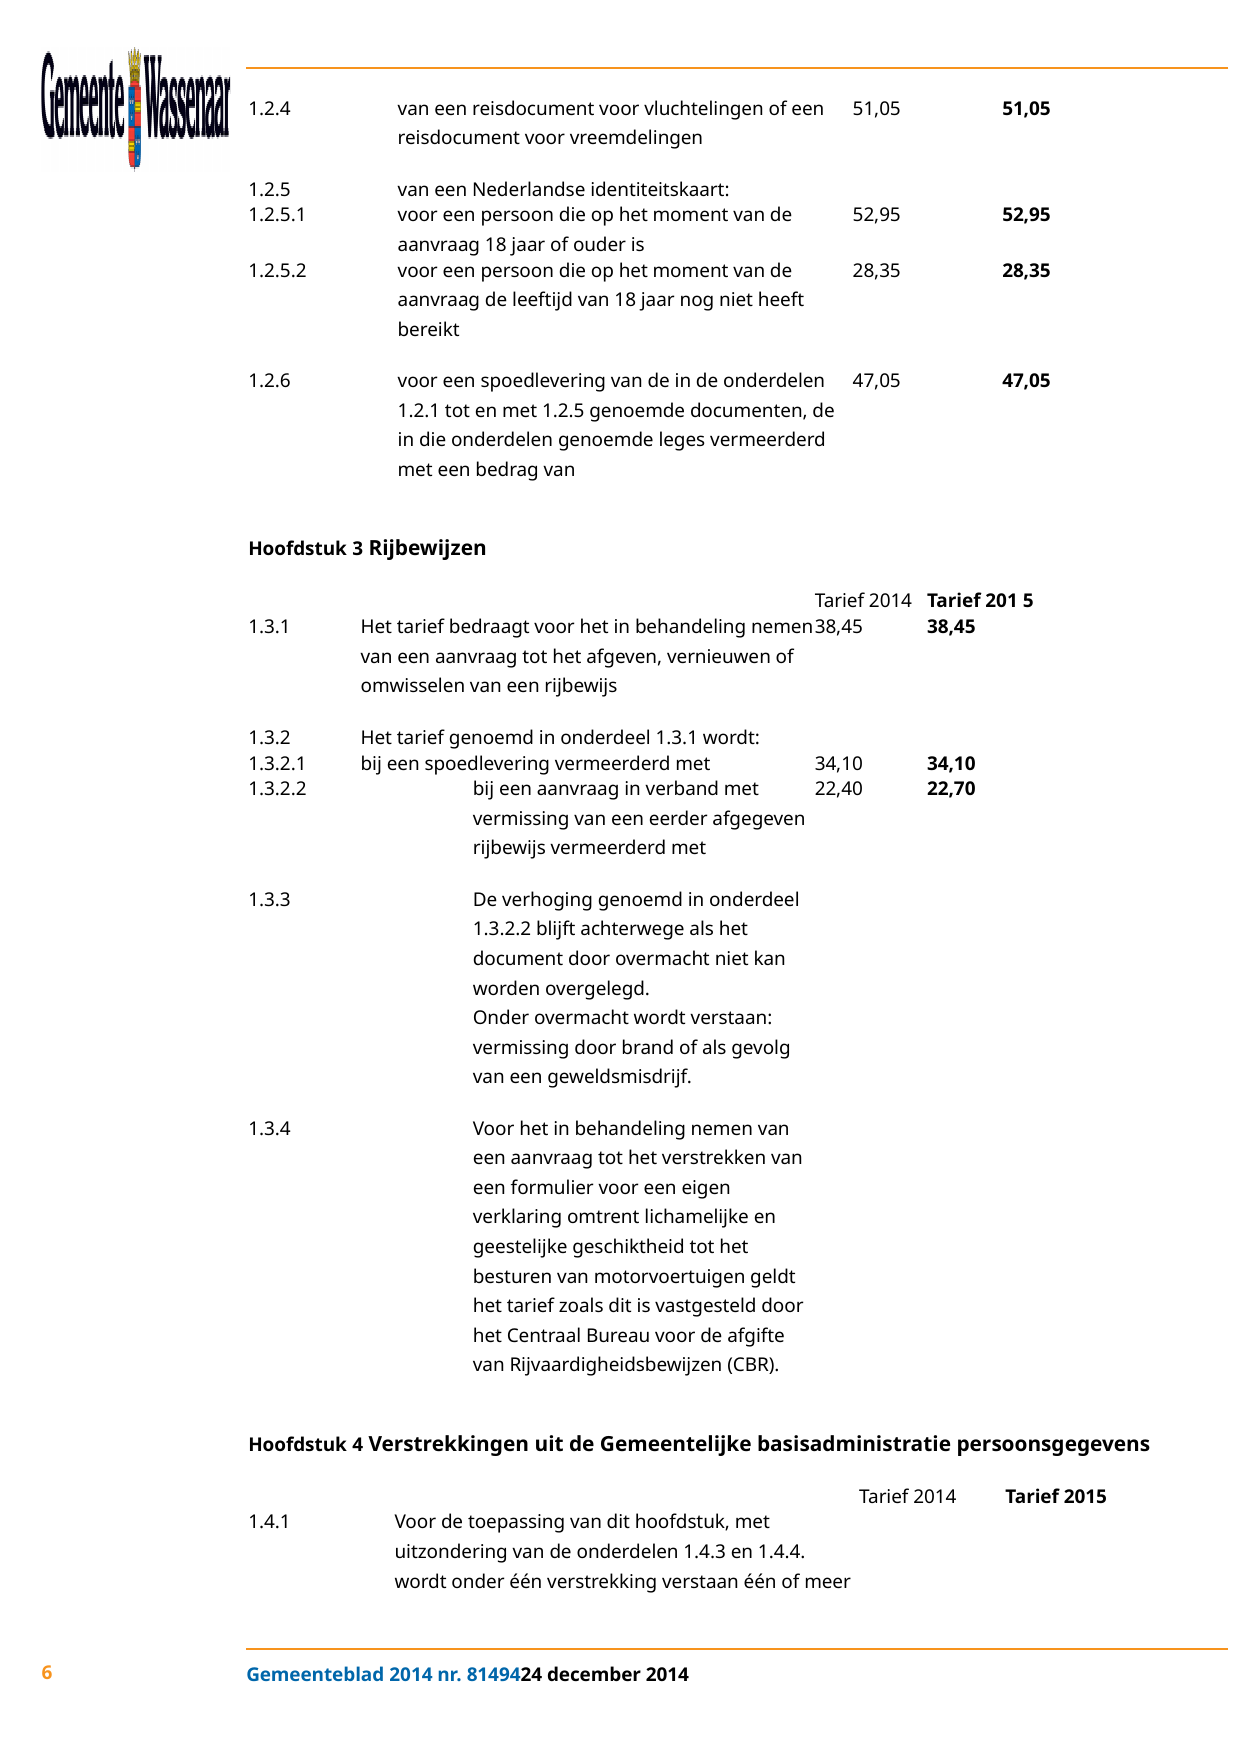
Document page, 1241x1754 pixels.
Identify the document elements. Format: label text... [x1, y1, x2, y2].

table_cell [1002, 176, 1152, 202]
table_cell 1.4.1 [248, 1509, 394, 1594]
table_header [248, 588, 360, 613]
table_cell voor een persoon die op het moment van de aanvraag 18 jaar of ouder is [398, 202, 852, 257]
table_cell Het tarief genoemd in onderdeel 1.3.1 wordt: [360, 724, 814, 750]
table_cell [815, 698, 927, 724]
table_cell [927, 1115, 1152, 1377]
table_cell [859, 1509, 1005, 1594]
table_cell [248, 860, 473, 886]
table_cell 1.2.5 [248, 176, 397, 202]
table_cell [398, 150, 852, 176]
table_header [360, 588, 814, 613]
table_cell 1.2.5.2 [248, 257, 397, 342]
table_cell De verhoging genoemd in onderdeel 1.3.2.2 blijft achterwege als het document door overmacht niet kan worden overgelegd. Onder overmacht wordt verstaan: vermissing door brand of als gevolg van een geweldsmisdrijf. [473, 886, 814, 1089]
table_cell 34,10 [927, 750, 1039, 775]
table_header Tarief 201 5 [927, 588, 1039, 613]
table_cell 52,95 [853, 202, 1002, 257]
table_header Tarief 2014 [859, 1483, 1005, 1509]
table_cell 51,05 [853, 95, 1002, 150]
table_cell 1.3.3 [248, 886, 473, 1089]
table_cell [927, 698, 1039, 724]
table_cell van een reisdocument voor vluchtelingen of een reisdocument voor vreemdelingen [398, 95, 852, 150]
table_cell 47,05 [1002, 368, 1152, 482]
table_cell [815, 886, 927, 1089]
table_cell 22,40 [815, 775, 927, 860]
table_cell 52,95 [1002, 202, 1152, 257]
table_cell [927, 724, 1039, 750]
table_cell bij een spoedlevering vermeerderd met [360, 750, 814, 775]
table_cell 34,10 [815, 750, 927, 775]
table_cell 22,70 [927, 775, 1152, 860]
table_cell [815, 1089, 927, 1115]
text Hoofdstuk 4 Verstrekkingen uit de Gemeentelijke basisadministratie persoonsgegevens [248, 1429, 1152, 1457]
table_cell voor een persoon die op het moment van de aanvraag de leeftijd van 18 jaar nog niet heeft bereikt [398, 257, 852, 342]
table_cell Voor de toepassing van dit hoofdstuk, met uitzondering van de onderdelen 1.4.3 en 1.4.4. wordt onder één verstrekking verstaan één of meer [394, 1509, 859, 1594]
table_cell 51,05 [1002, 95, 1152, 150]
table_cell [853, 150, 1002, 176]
table_header Tarief 2014 [815, 588, 927, 613]
table_cell [815, 724, 927, 750]
table_cell [248, 342, 397, 367]
text Hoofdstuk 3 Rijbewijzen [248, 533, 1152, 562]
table_cell [398, 342, 852, 367]
table_cell 1.3.2 [248, 724, 360, 750]
table_cell [360, 698, 814, 724]
table_cell Voor het in behandeling nemen van een aanvraag tot het verstrekken van een formulier voor een eigen verklaring omtrent lichamelijke en geestelijke geschiktheid tot het besturen van motorvoertuigen geldt het tarief zoals dit is vastgesteld door het Centraal Bureau voor de afgifte van Rijvaardigheidsbewijzen (CBR). [473, 1115, 814, 1377]
table_cell [248, 698, 360, 724]
table_cell 38,45 [927, 613, 1039, 698]
table_cell [248, 150, 397, 176]
table_cell [473, 1089, 814, 1115]
table_cell bij een aanvraag in verband met vermissing van een eerder afgegeven rijbewijs vermeerderd met [473, 775, 814, 860]
table_cell [853, 342, 1002, 367]
table_cell 1.2.6 [248, 368, 397, 482]
table_cell [1002, 342, 1152, 367]
table_header [394, 1483, 859, 1509]
table_cell [1002, 150, 1152, 176]
table_cell 1.2.5.1 [248, 202, 397, 257]
table_header [248, 1483, 394, 1509]
table_cell 47,05 [853, 368, 1002, 482]
table_cell [853, 176, 1002, 202]
picture [41, 47, 231, 172]
table_cell [927, 860, 1152, 886]
table_cell 1.2.4 [248, 95, 397, 150]
table_cell 38,45 [815, 613, 927, 698]
table_cell 1.3.4 [248, 1115, 473, 1377]
table_cell voor een spoedlevering van de in de onderdelen 1.2.1 tot en met 1.2.5 genoemde documenten, de in die onderdelen genoemde leges vermeerderd met een bedrag van [398, 368, 852, 482]
table_cell [927, 886, 1152, 1089]
table_header Tarief 2015 [1005, 1483, 1152, 1509]
table_cell [1005, 1509, 1152, 1594]
table_cell Het tarief bedraagt voor het in behandeling nemen van een aanvraag tot het afgeven, vernieuwen of omwisselen van een rijbewijs [360, 613, 814, 698]
table_cell [815, 860, 927, 886]
table_cell 28,35 [853, 257, 1002, 342]
table_cell [248, 1089, 473, 1115]
table_cell [927, 1089, 1152, 1115]
table_cell [815, 1115, 927, 1377]
table_cell 1.3.2.1 [248, 750, 360, 775]
table_cell 28,35 [1002, 257, 1152, 342]
table_cell [473, 860, 814, 886]
table_cell van een Nederlandse identiteitskaart: [398, 176, 852, 202]
table_cell 1.3.1 [248, 613, 360, 698]
table_cell 1.3.2.2 [248, 775, 473, 860]
